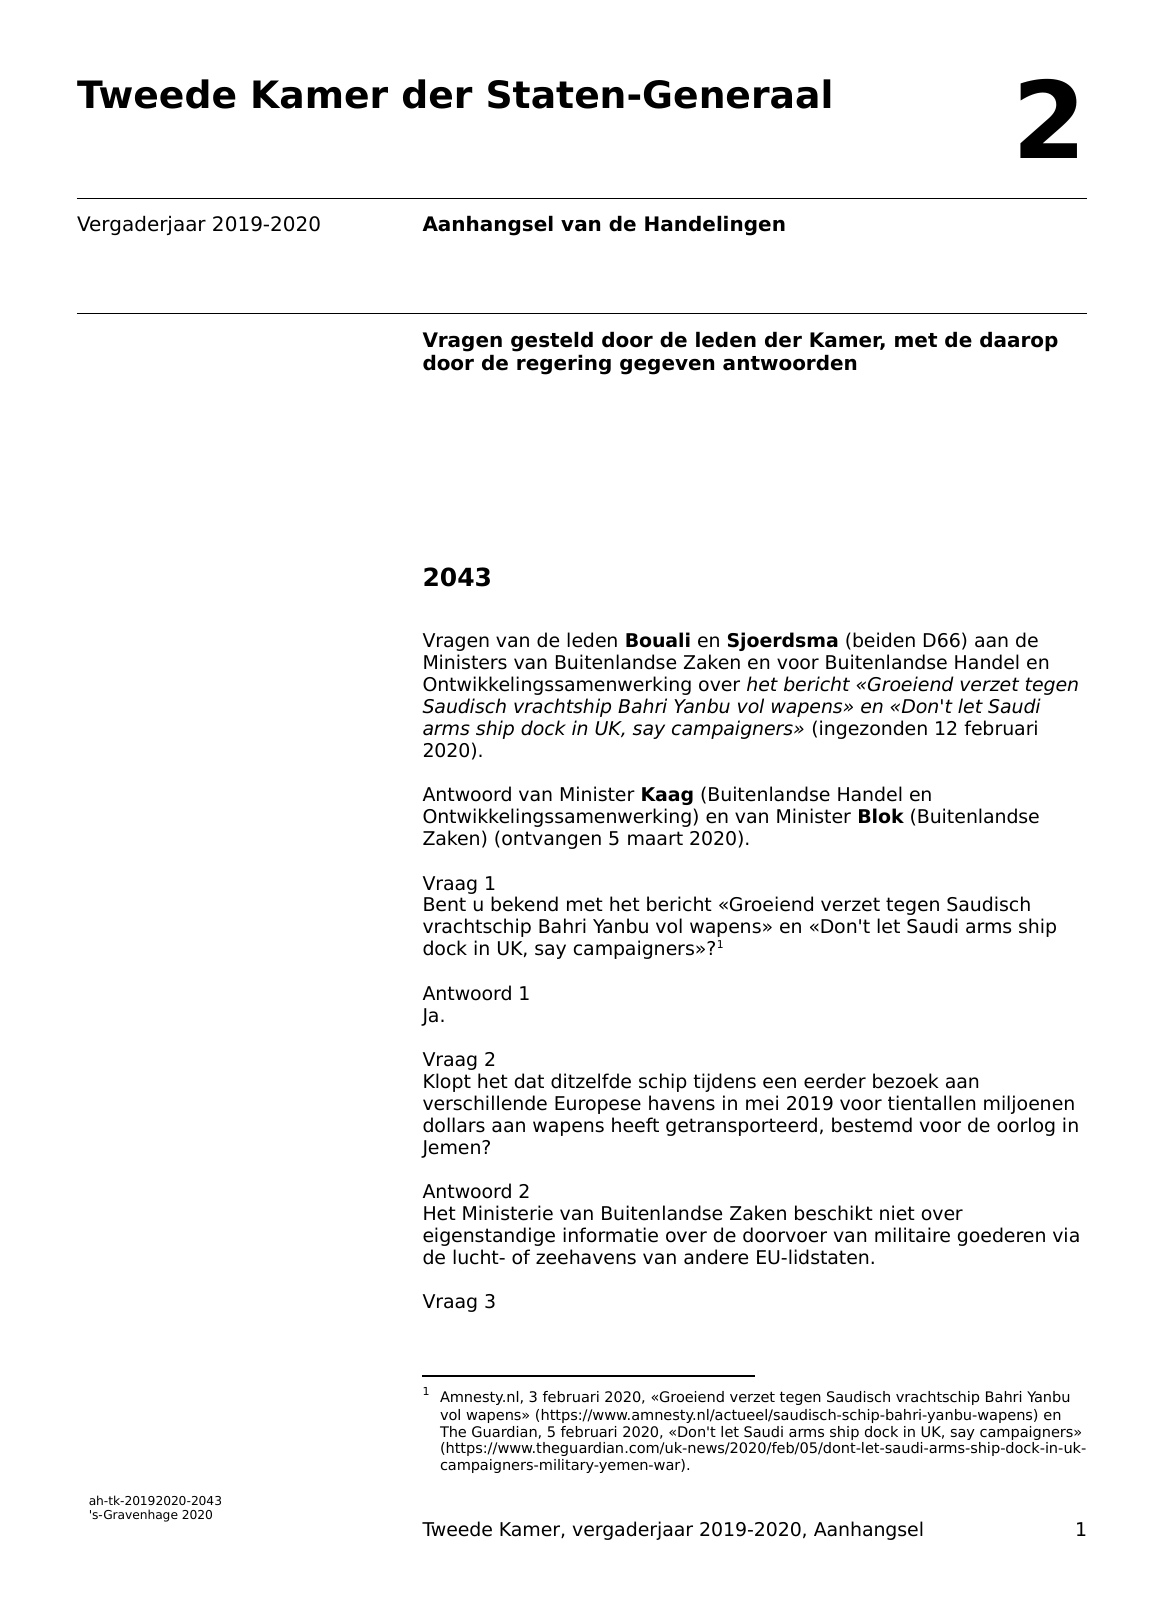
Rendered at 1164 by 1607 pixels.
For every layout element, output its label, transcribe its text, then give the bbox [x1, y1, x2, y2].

table_cell Aanhangsel van de Handelingen [422, 199, 1087, 313]
text Vragen van de leden Bouali en Sjoerdsma (beiden D66) aan de Ministers van Buitenlandse Zaken en voor Buitenlandse Handel en Ontwikkelingssamenwerking over het bericht «Groeiend verzet tegen Saudisch vrachtship Bahri Yanbu vol wapens» en «Don't let Saudi arms ship dock in UK, say campaigners» (ingezonden 12 februari 2020). [422, 630, 1087, 762]
table_cell Vragen gesteld door de leden der Kamer, met de daarop door de regering gegeven antwoorden [422, 314, 1087, 375]
text Amnesty.nl, 3 februari 2020, «Groeiend verzet tegen Saudisch vrachtschip Bahri Yanbu vol wapens» (https://www.amnesty.nl/actueel/saudisch-schip-bahri-yanbu-wapens) en The Guardian, 5 februari 2020, «Don't let Saudi arms ship dock in UK, say campaigners» (https://www.theguardian.com/uk-news/2020/feb/05/dont-let-saudi-arms-ship-dock-in-uk-campaigners-military-yemen-war). [422, 1385, 1087, 1474]
text Ja. [422, 1004, 1087, 1026]
text 's-Gravenhage 2020 [88, 1508, 323, 1522]
table_cell [77, 314, 422, 375]
text Bent u bekend met het bericht «Groeiend verzet tegen Saudisch vrachtschip Bahri Yanbu vol wapens» en «Don't let Saudi arms ship dock in UK, say campaigners»? [422, 894, 1087, 960]
text ah-tk-20192020-2043 [88, 1494, 323, 1508]
text Vraag 3 [422, 1291, 1087, 1313]
text Antwoord 1 [422, 982, 1087, 1004]
text Antwoord van Minister Kaag (Buitenlandse Handel en Ontwikkelingssamenwerking) en van Minister Blok (Buitenlandse Zaken) (ontvangen 5 maart 2020). [422, 784, 1087, 850]
text 2043 [422, 563, 1087, 592]
text Klopt het dat ditzelfde schip tijdens een eerder bezoek aan verschillende Europese havens in mei 2019 voor tientallen miljoenen dollars aan wapens heeft getransporteerd, bestemd voor de oorlog in Jemen? [422, 1071, 1087, 1158]
text Vraag 1 [422, 872, 1087, 894]
table_header Tweede Kamer der Staten-Generaal [77, 59, 886, 198]
table_header 2 [886, 59, 1087, 198]
text Vraag 2 [422, 1049, 1087, 1071]
table_cell Vergaderjaar 2019-2020 [77, 199, 422, 313]
text Het Ministerie van Buitenlandse Zaken beschikt niet over eigenstandige informatie over de doorvoer van militaire goederen via de lucht- of zeehavens van andere EU-lidstaten. [422, 1203, 1087, 1269]
text Antwoord 2 [422, 1181, 1087, 1203]
